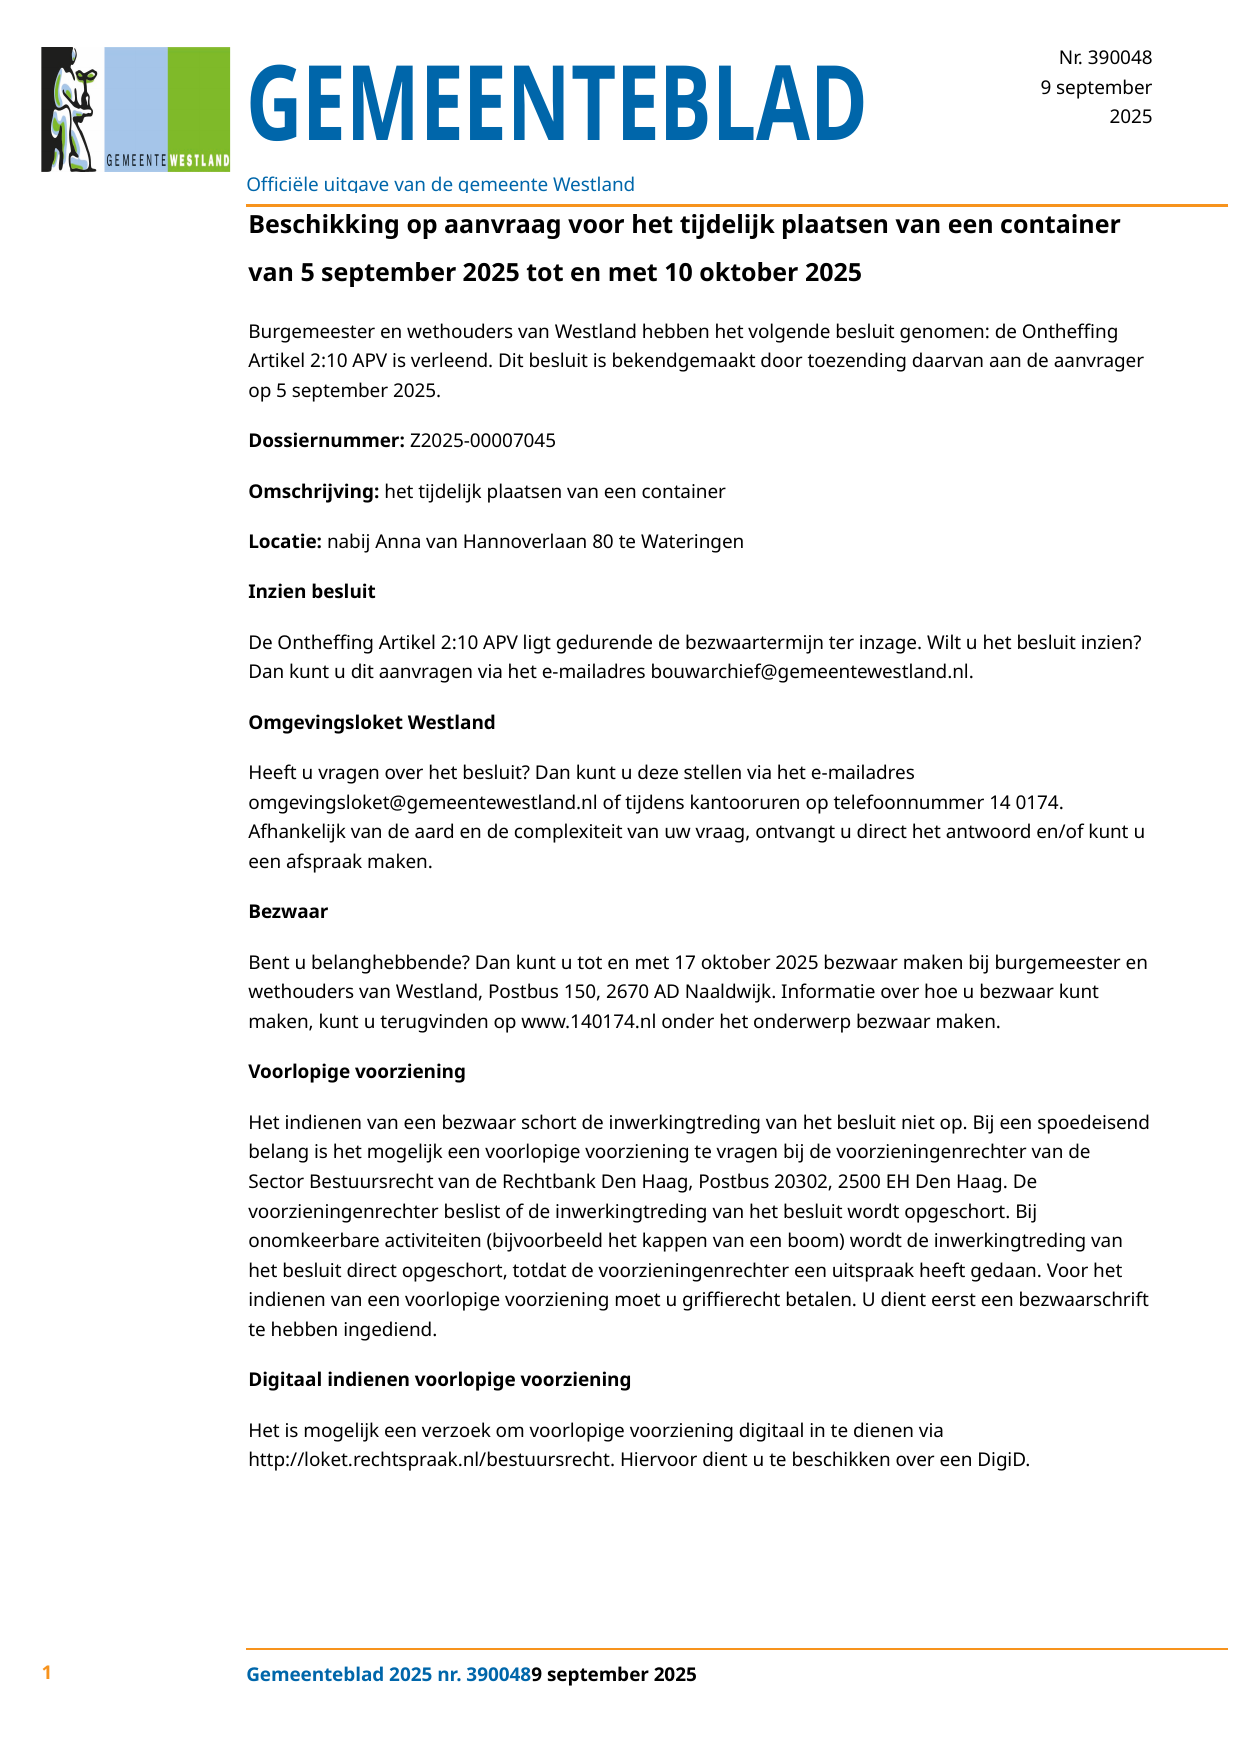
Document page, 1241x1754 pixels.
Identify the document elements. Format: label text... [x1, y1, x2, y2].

text Heeft u vragen over het besluit? Dan kunt u deze stellen via het e-mailadres omgevingsloket@gemeentewestland.nl of tijdens kantooruren op telefoonnummer 14 0174. Afhankelijk van de aard en de complexiteit van uw vraag, ontvangt u direct het antwoord en/of kunt u een afspraak maken. [248, 759, 1152, 874]
text Dossiernummer: Z2025-00007045 [248, 427, 1152, 453]
text Locatie: nabij Anna van Hannoverlaan 80 te Wateringen [248, 528, 1152, 554]
text Het is mogelijk een verzoek om voorlopige voorziening digitaal in te dienen via http://loket.rechtspraak.nl/bestuursrecht. Hiervoor dient u te beschikken over een DigiD. [248, 1417, 1152, 1472]
text Burgemeester en wethouders van Westland hebben het volgende besluit genomen: de Ontheffing Artikel 2:10 APV is verleend. Dit besluit is bekendgemaakt door toezending daarvan aan de aanvrager op 5 september 2025. [248, 318, 1152, 403]
picture [41, 47, 231, 172]
text Omschrijving: het tijdelijk plaatsen van een container [248, 478, 1152, 504]
text Beschikking op aanvraag voor het tijdelijk plaatsen van een container van 5 september 2025 tot en met 10 oktober 2025 [248, 207, 1152, 288]
text Het indienen van een bezwaar schort de inwerkingtreding van het besluit niet op. Bij een spoedeisend belang is het mogelijk een voorlopige voorziening te vragen bij de voorzieningenrechter van de Sector Bestuursrecht van de Rechtbank Den Haag, Postbus 20302, 2500 EH Den Haag. De voorzieningenrechter beslist of de inwerkingtreding van het besluit wordt opgeschort. Bij onomkeerbare activiteiten (bijvoorbeeld het kappen van een boom) wordt de inwerkingtreding van het besluit direct opgeschort, totdat de voorzieningenrechter een uitspraak heeft gedaan. Voor het indienen van een voorlopige voorziening moet u griffierecht betalen. U dient eerst een bezwaarschrift te hebben ingediend. [248, 1109, 1152, 1342]
text Digitaal indienen voorlopige voorziening [248, 1367, 1152, 1392]
text Bezwaar [248, 899, 1152, 924]
text Inzien besluit [248, 579, 1152, 604]
text De Ontheffing Artikel 2:10 APV ligt gedurende de bezwaartermijn ter inzage. Wilt u het besluit inzien? Dan kunt u dit aanvragen via het e-mailadres bouwarchief@gemeentewestland.nl. [248, 629, 1152, 684]
text Voorlopige voorziening [248, 1059, 1152, 1084]
text Bent u belanghebbende? Dan kunt u tot en met 17 oktober 2025 bezwaar maken bij burgemeester en wethouders van Westland, Postbus 150, 2670 AD Naaldwijk. Informatie over hoe u bezwaar kunt maken, kunt u terugvinden op www.140174.nl onder het onderwerp bezwaar maken. [248, 949, 1152, 1034]
text Omgevingsloket Westland [248, 709, 1152, 735]
